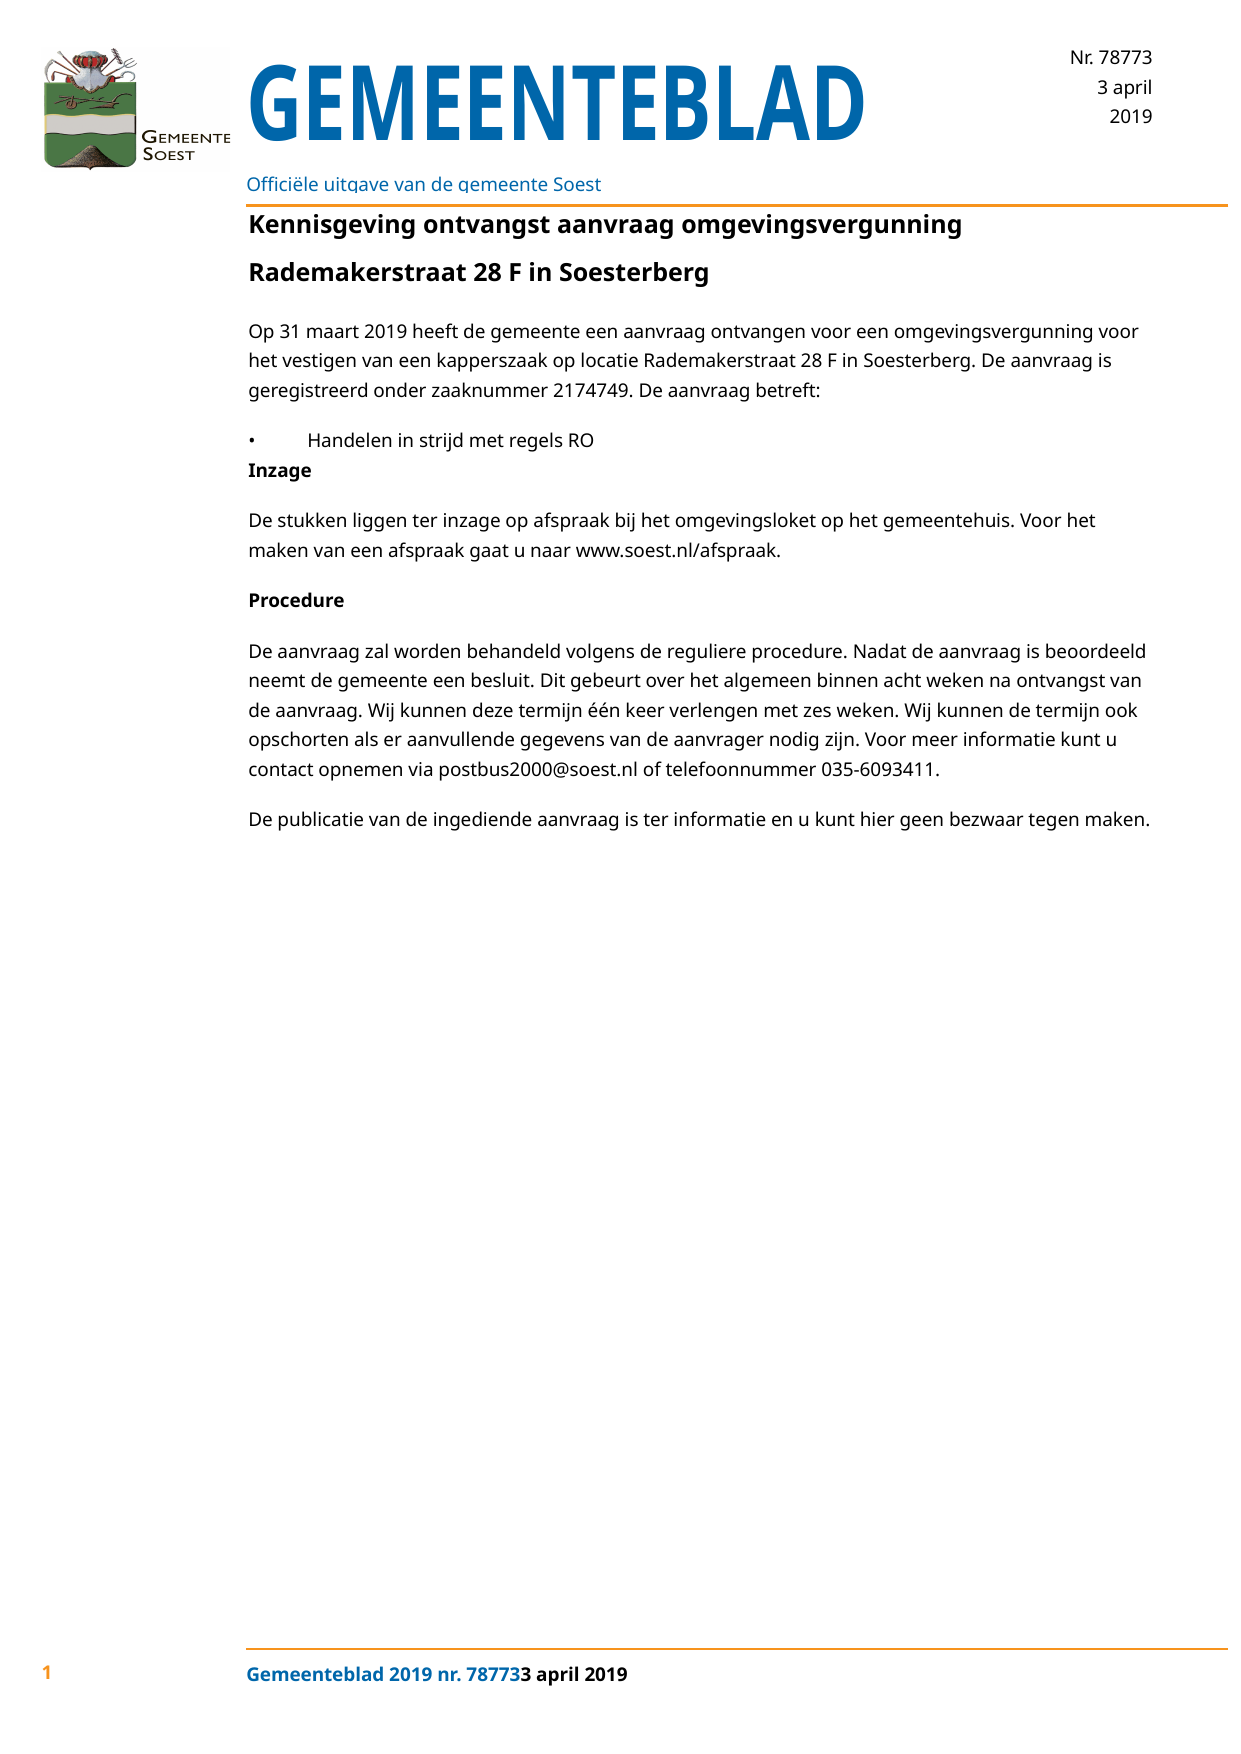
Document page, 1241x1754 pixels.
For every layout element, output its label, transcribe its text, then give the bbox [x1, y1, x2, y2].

text De stukken liggen ter inzage op afspraak bij het omgevingsloket op het gemeentehuis. Voor het maken van een afspraak gaat u naar www.soest.nl/afspraak. [248, 507, 1152, 563]
picture [41, 47, 231, 172]
text De publicatie van de ingediende aanvraag is ter informatie en u kunt hier geen bezwaar tegen maken. [248, 807, 1152, 832]
text Kennisgeving ontvangst aanvraag omgevingsvergunning Rademakerstraat 28 F in Soesterberg [248, 207, 1152, 288]
text De aanvraag zal worden behandeld volgens de reguliere procedure. Nadat de aanvraag is beoordeeld neemt de gemeente een besluit. Dit gebeurt over het algemeen binnen acht weken na ontvangst van de aanvraag. Wij kunnen deze termijn één keer verlengen met zes weken. Wij kunnen de termijn ook opschorten als er aanvullende gegevens van de aanvrager nodig zijn. Voor meer informatie kunt u contact opnemen via postbus2000@soest.nl of telefoonnummer 035-6093411. [248, 638, 1152, 782]
text Procedure [248, 587, 1152, 613]
text Inzage [248, 457, 1152, 483]
list Handelen in strijd met regels RO [248, 427, 1152, 453]
text Op 31 maart 2019 heeft de gemeente een aanvraag ontvangen voor een omgevingsvergunning voor het vestigen van een kapperszaak op locatie Rademakerstraat 28 F in Soesterberg. De aanvraag is geregistreerd onder zaaknummer 2174749. De aanvraag betreft: [248, 318, 1152, 403]
